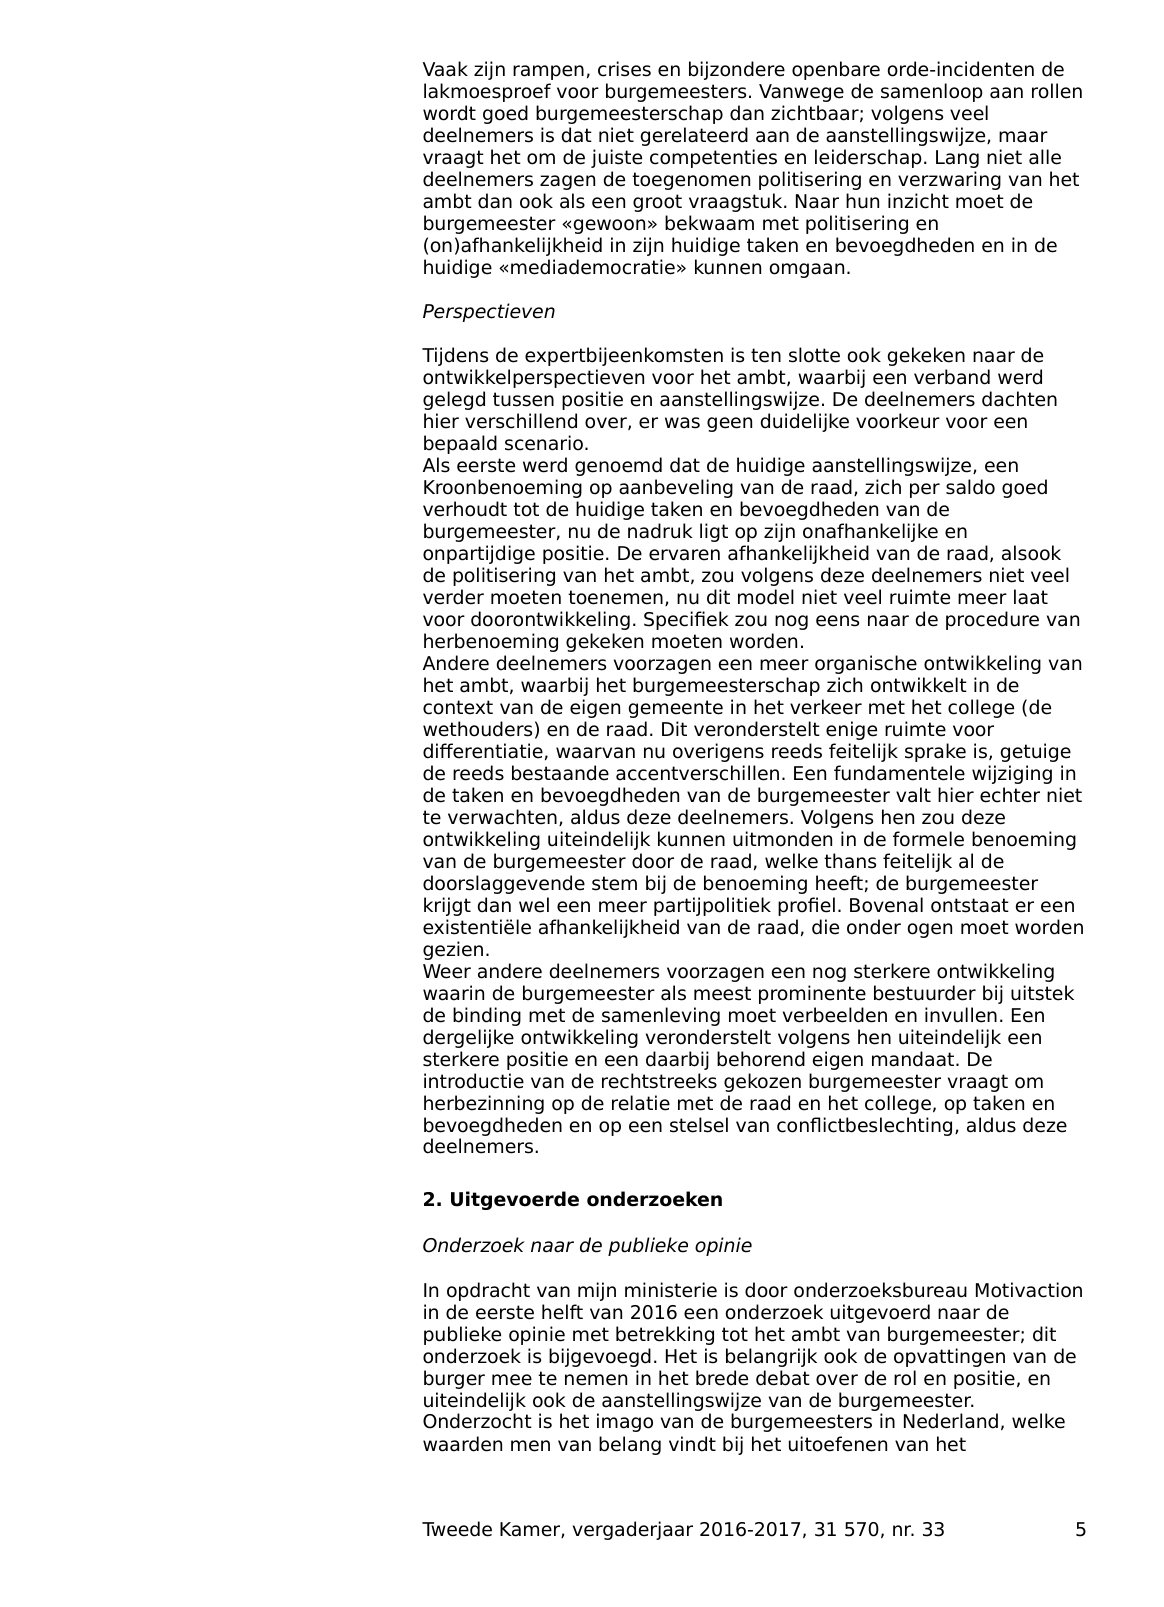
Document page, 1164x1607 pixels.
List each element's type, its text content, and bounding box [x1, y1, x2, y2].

text Weer andere deelnemers voorzagen een nog sterkere ontwikkeling waarin de burgemeester als meest prominente bestuurder bij uitstek de binding met de samenleving moet verbeelden en invullen. Een dergelijke ontwikkeling veronderstelt volgens hen uiteindelijk een sterkere positie en een daarbij behorend eigen mandaat. De introductie van de rechtstreeks gekozen burgemeester vraagt om herbezinning op de relatie met de raad en het college, op taken en bevoegdheden en op een stelsel van conflictbeslechting, aldus deze deelnemers. [422, 961, 1087, 1158]
text Andere deelnemers voorzagen een meer organische ontwikkeling van het ambt, waarbij het burgemeesterschap zich ontwikkelt in de context van de eigen gemeente in het verkeer met het college (de wethouders) en de raad. Dit veronderstelt enige ruimte voor differentiatie, waarvan nu overigens reeds feitelijk sprake is, getuige de reeds bestaande accentverschillen. Een fundamentele wijziging in de taken en bevoegdheden van de burgemeester valt hier echter niet te verwachten, aldus deze deelnemers. Volgens hen zou deze ontwikkeling uiteindelijk kunnen uitmonden in de formele benoeming van de burgemeester door de raad, welke thans feitelijk al de doorslaggevende stem bij de benoeming heeft; de burgemeester krijgt dan wel een meer partijpolitiek profiel. Bovenal ontstaat er een existentiële afhankelijkheid van de raad, die onder ogen moet worden gezien. [422, 653, 1087, 961]
text Als eerste werd genoemd dat de huidige aanstellingswijze, een Kroonbenoeming op aanbeveling van de raad, zich per saldo goed verhoudt tot de huidige taken en bevoegdheden van de burgemeester, nu de nadruk ligt op zijn onafhankelijke en onpartijdige positie. De ervaren afhankelijkheid van de raad, alsook de politisering van het ambt, zou volgens deze deelnemers niet veel verder moeten toenemen, nu dit model niet veel ruimte meer laat voor doorontwikkeling. Specifiek zou nog eens naar de procedure van herbenoeming gekeken moeten worden. [422, 455, 1087, 653]
text Tijdens de expertbijeenkomsten is ten slotte ook gekeken naar de ontwikkelperspectieven voor het ambt, waarbij een verband werd gelegd tussen positie en aanstellingswijze. De deelnemers dachten hier verschillend over, er was geen duidelijke voorkeur voor een bepaald scenario. [422, 345, 1087, 455]
subtitle Perspectieven [422, 301, 1087, 323]
text In opdracht van mijn ministerie is door onderzoeksbureau Motivaction in de eerste helft van 2016 een onderzoek uitgevoerd naar de publieke opinie met betrekking tot het ambt van burgemeester; dit onderzoek is bijgevoegd. Het is belangrijk ook de opvattingen van de burger mee te nemen in het brede debat over de rol en positie, en uiteindelijk ook de aanstellingswijze van de burgemeester. Onderzocht is het imago van de burgemeesters in Nederland, welke waarden men van belang vindt bij het uitoefenen van het [422, 1279, 1087, 1455]
subtitle 2. Uitgevoerde onderzoeken [422, 1188, 1087, 1210]
text Vaak zijn rampen, crises en bijzondere openbare orde-incidenten de lakmoesproef voor burgemeesters. Vanwege de samenloop aan rollen wordt goed burgemeesterschap dan zichtbaar; volgens veel deelnemers is dat niet gerelateerd aan de aanstellingswijze, maar vraagt het om de juiste competenties en leiderschap. Lang niet alle deelnemers zagen de toegenomen politisering en verzwaring van het ambt dan ook als een groot vraagstuk. Naar hun inzicht moet de burgemeester «gewoon» bekwaam met politisering en (on)afhankelijkheid in zijn huidige taken en bevoegdheden en in de huidige «mediademocratie» kunnen omgaan. [422, 59, 1087, 279]
subtitle Onderzoek naar de publieke opinie [422, 1235, 1087, 1257]
